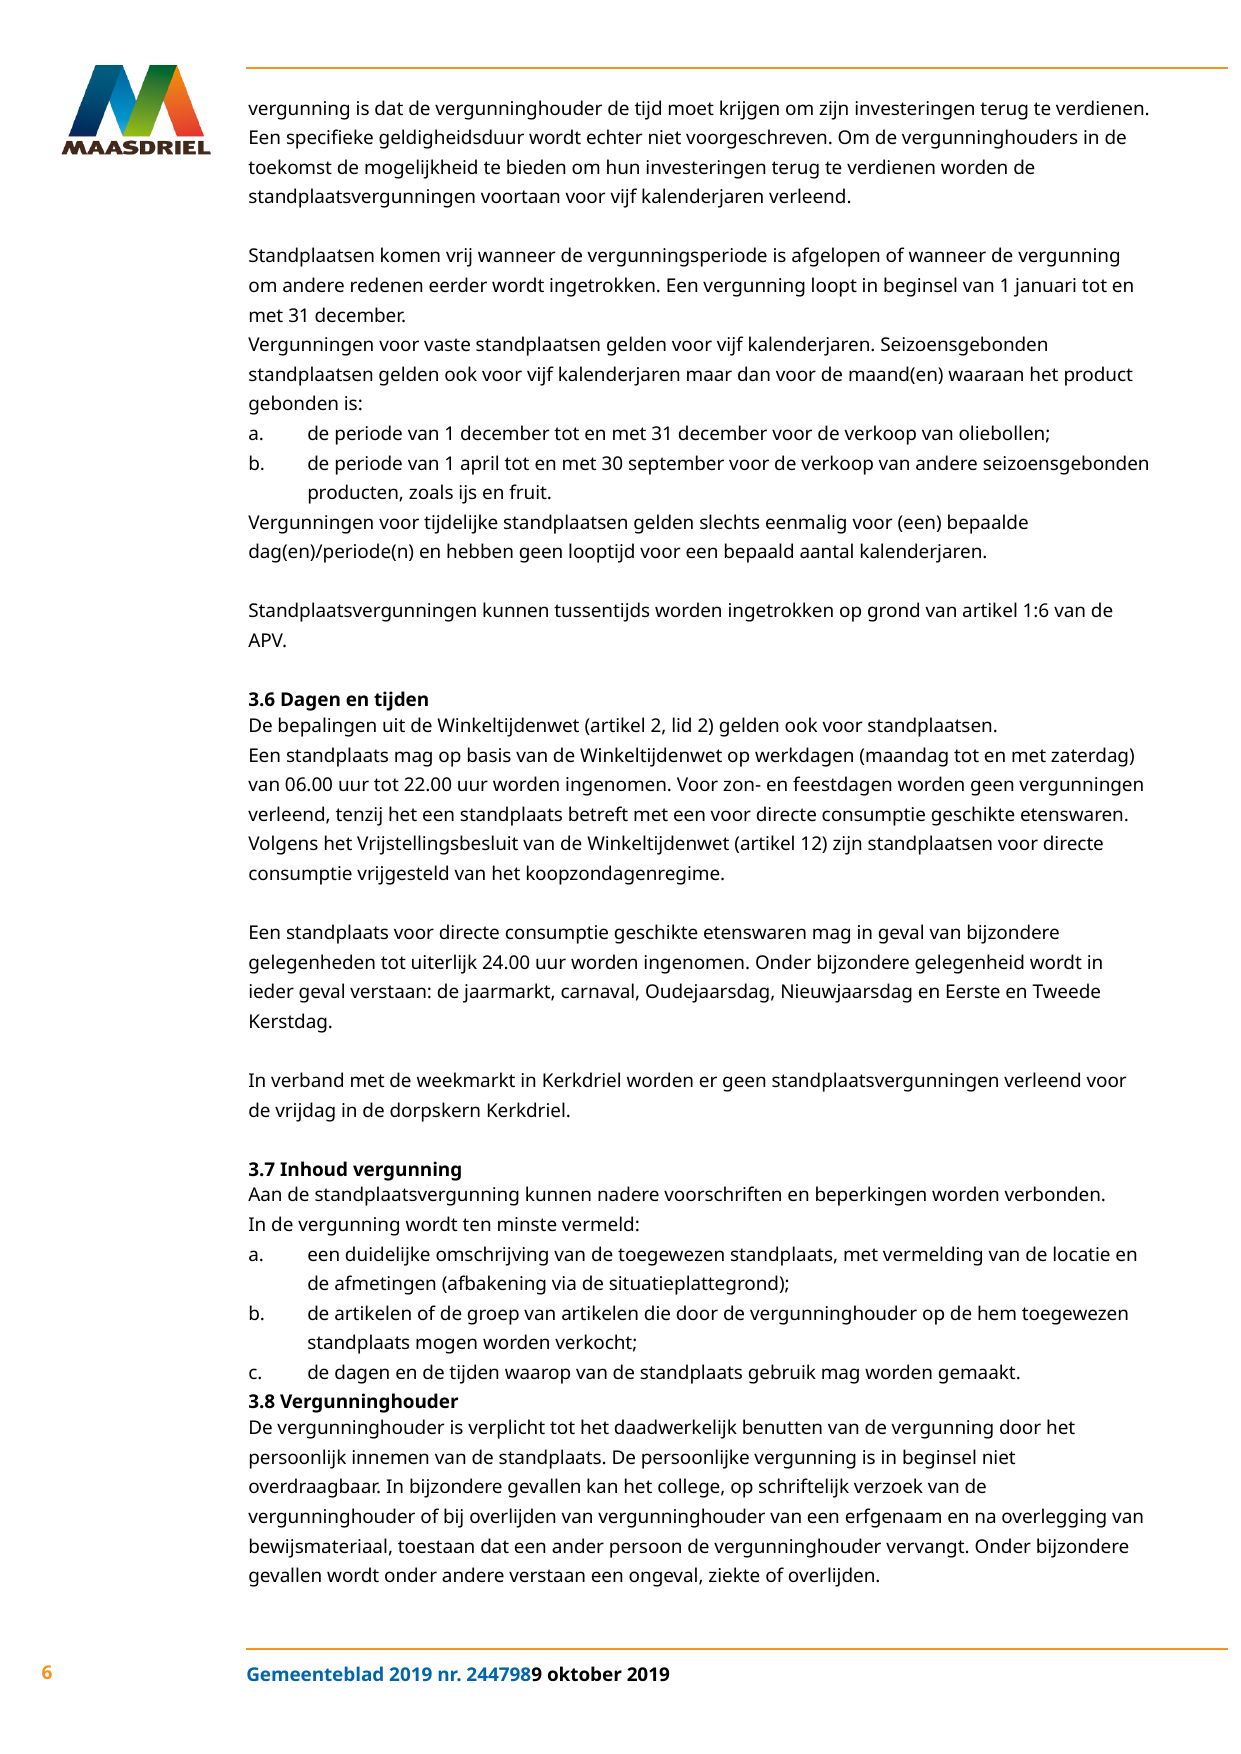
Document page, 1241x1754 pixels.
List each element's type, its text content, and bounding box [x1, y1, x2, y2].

text Standplaatsen komen vrij wanneer de vergunningsperiode is afgelopen of wanneer de vergunning om andere redenen eerder wordt ingetrokken. Een vergunning loopt in beginsel van 1 januari tot en met 31 december. [248, 243, 1152, 328]
list de dagen en de tijden waarop van de standplaats gebruik mag worden gemaakt. [248, 1359, 1152, 1385]
text Vergunningen voor vaste standplaatsen gelden voor vijf kalenderjaren. Seizoensgebonden standplaatsen gelden ook voor vijf kalenderjaren maar dan voor de maand(en) waaraan het product gebonden is: [248, 331, 1152, 416]
text Standplaatsvergunningen kunnen tussentijds worden ingetrokken op grond van artikel 1:6 van de APV. [248, 598, 1152, 653]
text De vergunninghouder is verplicht tot het daadwerkelijk benutten van de vergunning door het persoonlijk innemen van de standplaats. De persoonlijke vergunning is in beginsel niet overdraagbaar. In bijzondere gevallen kan het college, op schriftelijk verzoek van de vergunninghouder of bij overlijden van vergunninghouder van een erfgenaam en na overlegging van bewijsmateriaal, toestaan dat een ander persoon de vergunninghouder vervangt. Onder bijzondere gevallen wordt onder andere verstaan een ongeval, ziekte of overlijden. [248, 1414, 1152, 1588]
picture [41, 47, 231, 172]
text 3.8 Vergunninghouder [248, 1389, 1152, 1414]
text In de vergunning wordt ten minste vermeld: [248, 1211, 1152, 1237]
list de periode van 1 december tot en met 31 december voor de verkoop van oliebollen; [248, 420, 1152, 446]
list de artikelen of de groep van artikelen die door de vergunninghouder op de hem toegewezen standplaats mogen worden verkocht; [248, 1300, 1152, 1355]
list een duidelijke omschrijving van de toegewezen standplaats, met vermelding van de locatie en de afmetingen (afbakening via de situatieplattegrond); [248, 1241, 1152, 1296]
text 3.6 Dagen en tijden [248, 686, 1152, 712]
text In verband met de weekmarkt in Kerkdriel worden er geen standplaatsvergunningen verleend voor de vrijdag in de dorpskern Kerkdriel. [248, 1067, 1152, 1122]
text Volgens het Vrijstellingsbesluit van de Winkeltijdenwet (artikel 12) zijn standplaatsen voor directe consumptie vrijgesteld van het koopzondagenregime. [248, 831, 1152, 886]
text Vergunningen voor tijdelijke standplaatsen gelden slechts eenmalig voor (een) bepaalde dag(en)/periode(n) en hebben geen looptijd voor een bepaald aantal kalenderjaren. [248, 509, 1152, 564]
text Een standplaats mag op basis van de Winkeltijdenwet op werkdagen (maandag tot en met zaterdag) van 06.00 uur tot 22.00 uur worden ingenomen. Voor zon- en feestdagen worden geen vergunningen verleend, tenzij het een standplaats betreft met een voor directe consumptie geschikte etenswaren. [248, 742, 1152, 827]
text Aan de standplaatsvergunning kunnen nadere voorschriften en beperkingen worden verbonden. [248, 1182, 1152, 1207]
list de periode van 1 april tot en met 30 september voor de verkoop van andere seizoensgebonden producten, zoals ijs en fruit. [248, 450, 1152, 505]
text 3.7 Inhoud vergunning [248, 1156, 1152, 1182]
text vergunning is dat de vergunninghouder de tijd moet krijgen om zijn investeringen terug te verdienen. Een specifieke geldigheidsduur wordt echter niet voorgeschreven. Om de vergunninghouders in de toekomst de mogelijkheid te bieden om hun investeringen terug te verdienen worden de standplaatsvergunningen voortaan voor vijf kalenderjaren verleend. [248, 95, 1152, 209]
text De bepalingen uit de Winkeltijdenwet (artikel 2, lid 2) gelden ook voor standplaatsen. [248, 712, 1152, 738]
text Een standplaats voor directe consumptie geschikte etenswaren mag in geval van bijzondere gelegenheden tot uiterlijk 24.00 uur worden ingenomen. Onder bijzondere gelegenheid wordt in ieder geval verstaan: de jaarmarkt, carnaval, Oudejaarsdag, Nieuwjaarsdag en Eerste en Tweede Kerstdag. [248, 919, 1152, 1034]
